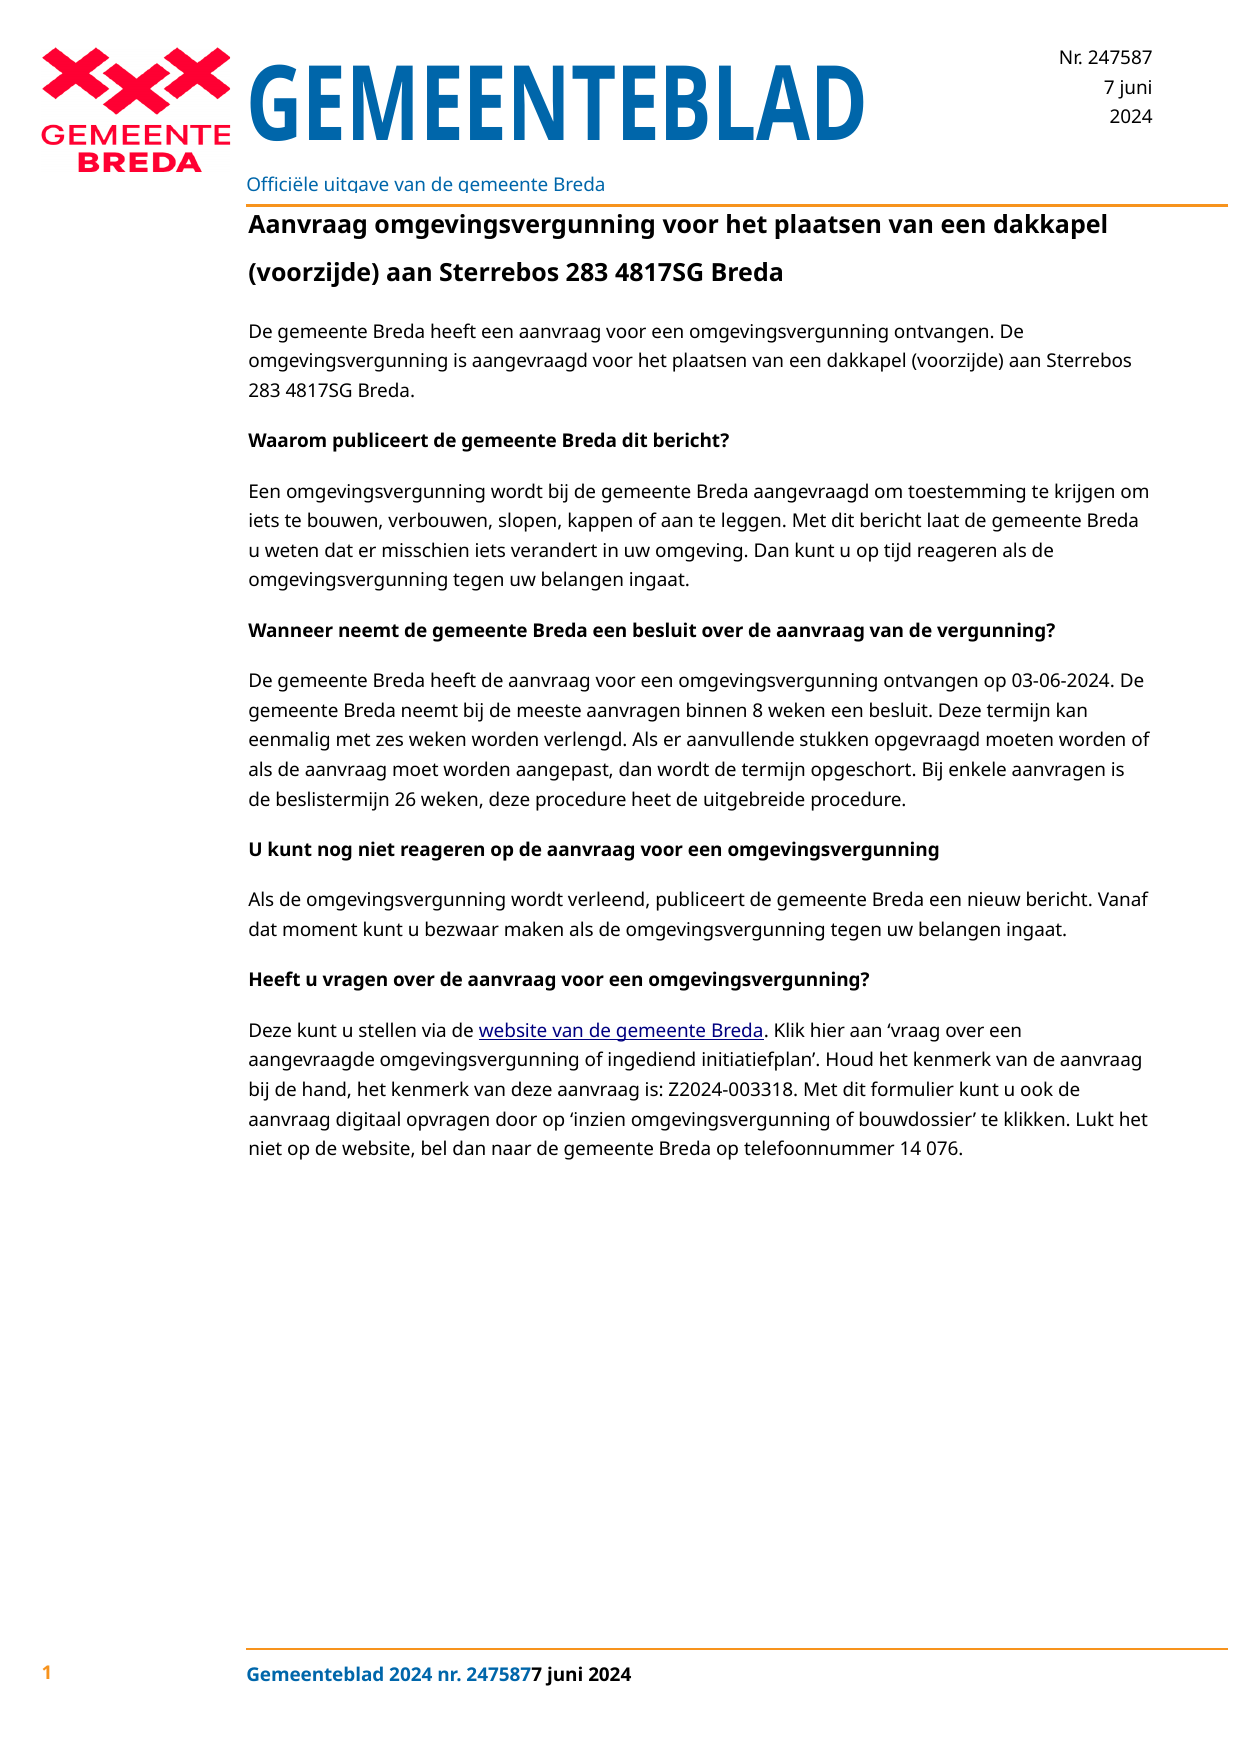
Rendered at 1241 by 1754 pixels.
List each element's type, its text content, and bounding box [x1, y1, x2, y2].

text Als de omgevingsvergunning wordt verleend, publiceert de gemeente Breda een nieuw bericht. Vanaf dat moment kunt u bezwaar maken als de omgevingsvergunning tegen uw belangen ingaat. [248, 887, 1152, 942]
text Aanvraag omgevingsvergunning voor het plaatsen van een dakkapel (voorzijde) aan Sterrebos 283 4817SG Breda [248, 207, 1152, 288]
text Waarom publiceert de gemeente Breda dit bericht? [248, 427, 1152, 453]
text U kunt nog niet reageren op de aanvraag voor een omgevingsvergunning [248, 836, 1152, 862]
text De gemeente Breda heeft een aanvraag voor een omgevingsvergunning ontvangen. De omgevingsvergunning is aangevraagd voor het plaatsen van een dakkapel (voorzijde) aan Sterrebos 283 4817SG Breda. [248, 318, 1152, 403]
text Wanneer neemt de gemeente Breda een besluit over de aanvraag van de vergunning? [248, 617, 1152, 643]
text Een omgevingsvergunning wordt bij de gemeente Breda aangevraagd om toestemming te krijgen om iets te bouwen, verbouwen, slopen, kappen of aan te leggen. Met dit bericht laat de gemeente Breda u weten dat er misschien iets verandert in uw omgeving. Dan kunt u op tijd reageren als de omgevingsvergunning tegen uw belangen ingaat. [248, 478, 1152, 592]
picture [41, 47, 231, 172]
text Heeft u vragen over de aanvraag voor een omgevingsvergunning? [248, 967, 1152, 992]
text De gemeente Breda heeft de aanvraag voor een omgevingsvergunning ontvangen op 03-06-2024. De gemeente Breda neemt bij de meeste aanvragen binnen 8 weken een besluit. Deze termijn kan eenmalig met zes weken worden verlengd. Als er aanvullende stukken opgevraagd moeten worden of als de aanvraag moet worden aangepast, dan wordt de termijn opgeschort. Bij enkele aanvragen is de beslistermijn 26 weken, deze procedure heet de uitgebreide procedure. [248, 667, 1152, 812]
text Deze kunt u stellen via de website van de gemeente Breda. Klik hier aan ‘vraag over een aangevraagde omgevingsvergunning of ingediend initiatiefplan’. Houd het kenmerk van de aanvraag bij de hand, het kenmerk van deze aanvraag is: Z2024-003318. Met dit formulier kunt u ook de aanvraag digitaal opvragen door op ‘inzien omgevingsvergunning of bouwdossier’ te klikken. Lukt het niet op de website, bel dan naar de gemeente Breda op telefoonnummer 14 076. [248, 1017, 1152, 1161]
